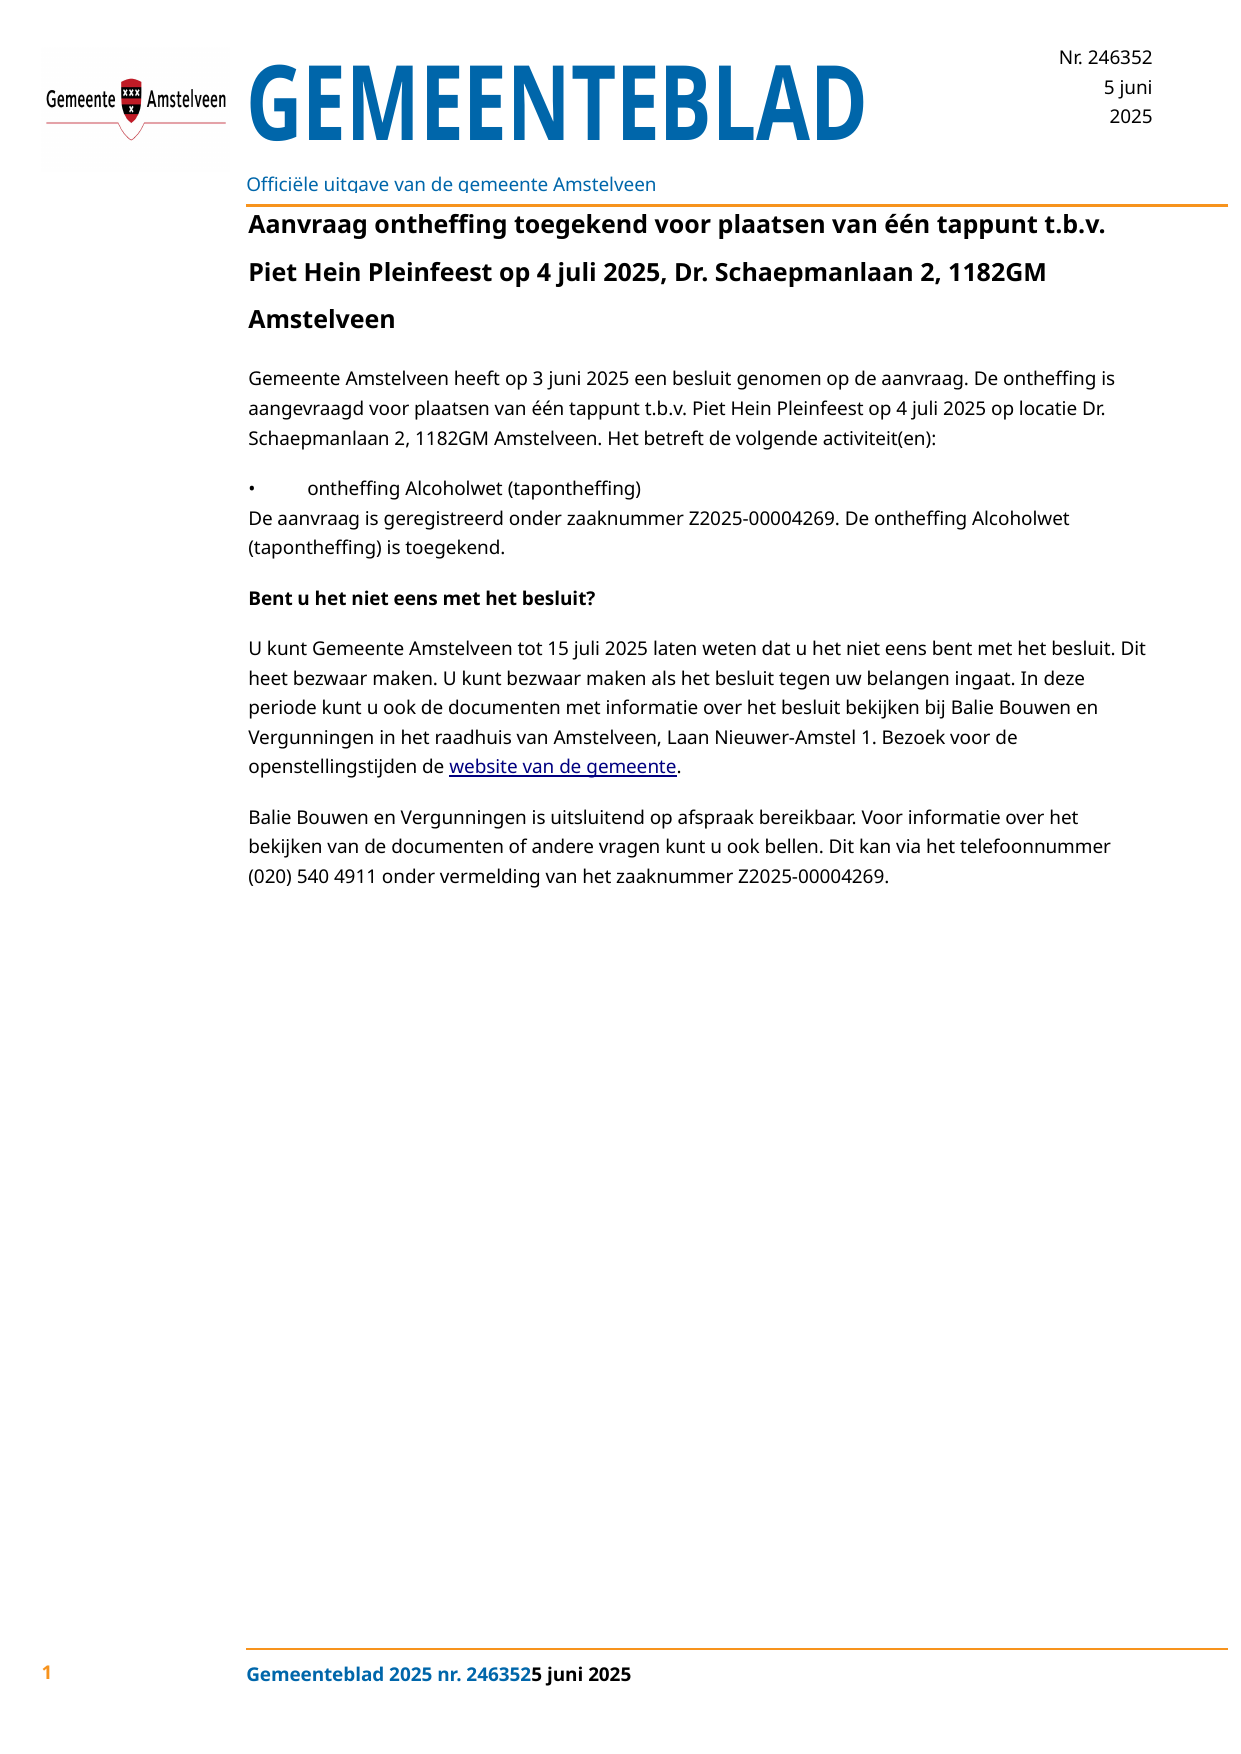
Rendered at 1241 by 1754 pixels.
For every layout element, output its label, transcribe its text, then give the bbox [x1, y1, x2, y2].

picture [41, 47, 231, 172]
text Bent u het niet eens met het besluit? [248, 585, 1152, 610]
text Aanvraag ontheffing toegekend voor plaatsen van één tappunt t.b.v. Piet Hein Pleinfeest op 4 juli 2025, Dr. Schaepmanlaan 2, 1182GM Amstelveen [248, 207, 1152, 336]
text Balie Bouwen en Vergunningen is uitsluitend op afspraak bereikbaar. Voor informatie over het bekijken van de documenten of andere vragen kunt u ook bellen. Dit kan via het telefoonnummer (020) 540 4911 onder vermelding van het zaaknummer Z2025-00004269. [248, 804, 1152, 889]
text U kunt Gemeente Amstelveen tot 15 juli 2025 laten weten dat u het niet eens bent met het besluit. Dit heet bezwaar maken. U kunt bezwaar maken als het besluit tegen uw belangen ingaat. In deze periode kunt u ook de documenten met informatie over het besluit bekijken bij Balie Bouwen en Vergunningen in het raadhuis van Amstelveen, Laan Nieuwer-Amstel 1. Bezoek voor de openstellingstijden de website van de gemeente. [248, 635, 1152, 779]
list ontheffing Alcoholwet (tapontheffing) [248, 475, 1152, 501]
text De aanvraag is geregistreerd onder zaaknummer Z2025-00004269. De ontheffing Alcoholwet (tapontheffing) is toegekend. [248, 505, 1152, 560]
text Gemeente Amstelveen heeft op 3 juni 2025 een besluit genomen op de aanvraag. De ontheffing is aangevraagd voor plaatsen van één tappunt t.b.v. Piet Hein Pleinfeest op 4 juli 2025 op locatie Dr. Schaepmanlaan 2, 1182GM Amstelveen. Het betreft de volgende activiteit(en): [248, 366, 1152, 450]
